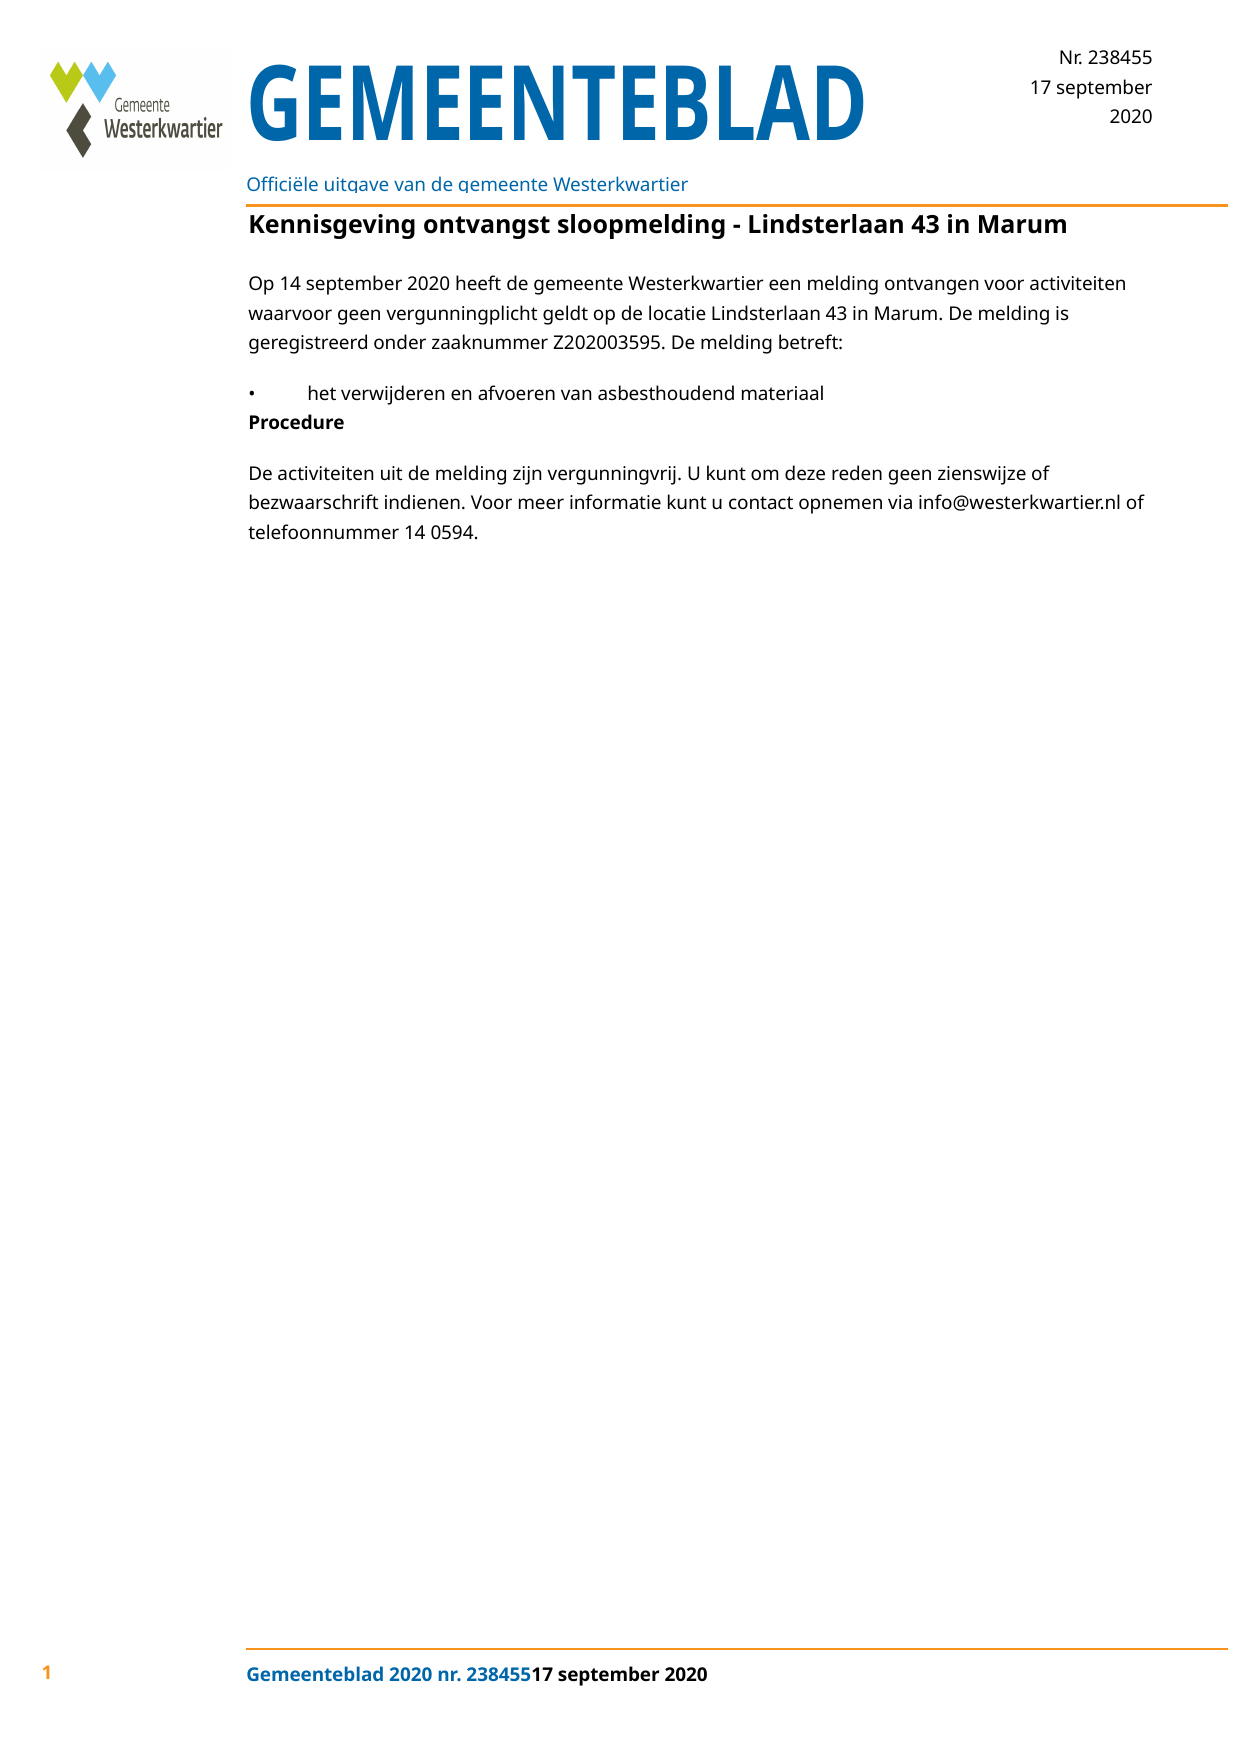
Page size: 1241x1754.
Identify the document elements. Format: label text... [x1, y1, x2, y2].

list het verwijderen en afvoeren van asbesthoudend materiaal [248, 380, 1152, 406]
text Procedure [248, 409, 1152, 435]
text Kennisgeving ontvangst sloopmelding - Lindsterlaan 43 in Marum [248, 207, 1152, 241]
text Op 14 september 2020 heeft de gemeente Westerkwartier een melding ontvangen voor activiteiten waarvoor geen vergunningplicht geldt op de locatie Lindsterlaan 43 in Marum. De melding is geregistreerd onder zaaknummer Z202003595. De melding betreft: [248, 270, 1152, 355]
picture [41, 47, 231, 172]
text De activiteiten uit de melding zijn vergunningvrij. U kunt om deze reden geen zienswijze of bezwaarschrift indienen. Voor meer informatie kunt u contact opnemen via info@westerkwartier.nl of telefoonnummer 14 0594. [248, 460, 1152, 545]
